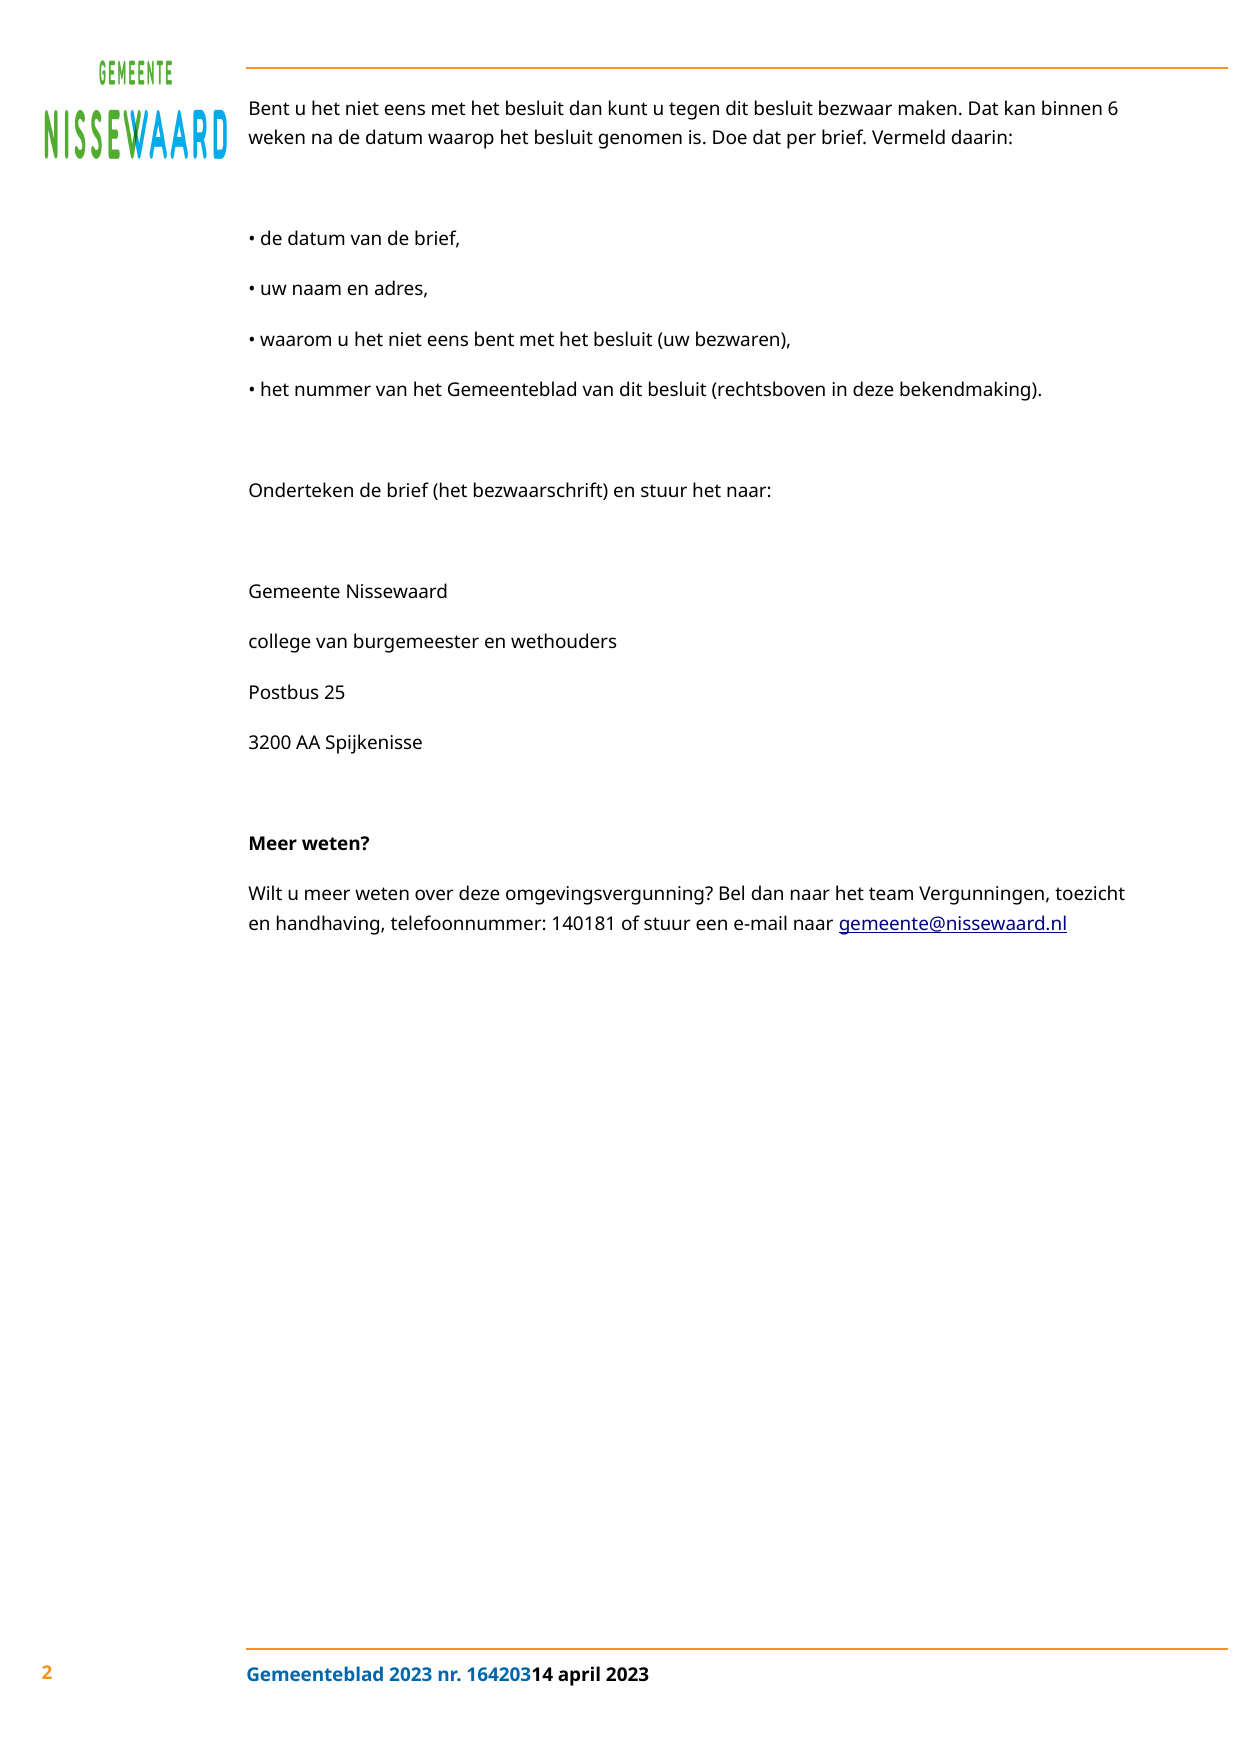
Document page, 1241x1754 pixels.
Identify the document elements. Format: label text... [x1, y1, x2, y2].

text • het nummer van het Gemeenteblad van dit besluit (rechtsboven in deze bekendmaking). [248, 376, 1152, 402]
text • de datum van de brief, [248, 225, 1152, 251]
text 3200 AA Spijkenisse [248, 729, 1152, 755]
text Gemeente Nissewaard [248, 578, 1152, 604]
text Bent u het niet eens met het besluit dan kunt u tegen dit besluit bezwaar maken. Dat kan binnen 6 weken na de datum waarop het besluit genomen is. Doe dat per brief. Vermeld daarin: [248, 95, 1152, 150]
text • waarom u het niet eens bent met het besluit (uw bezwaren), [248, 326, 1152, 352]
text college van burgemeester en wethouders [248, 628, 1152, 654]
text Onderteken de brief (het bezwaarschrift) en stuur het naar: [248, 477, 1152, 503]
text Postbus 25 [248, 679, 1152, 705]
text Meer weten? [248, 830, 1152, 856]
text • uw naam en adres, [248, 276, 1152, 301]
picture [41, 47, 231, 172]
text Wilt u meer weten over deze omgevingsvergunning? Bel dan naar het team Vergunningen, toezicht en handhaving, telefoonnummer: 140181 of stuur een e-mail naar gemeente@nissewaard.nl [248, 881, 1152, 936]
